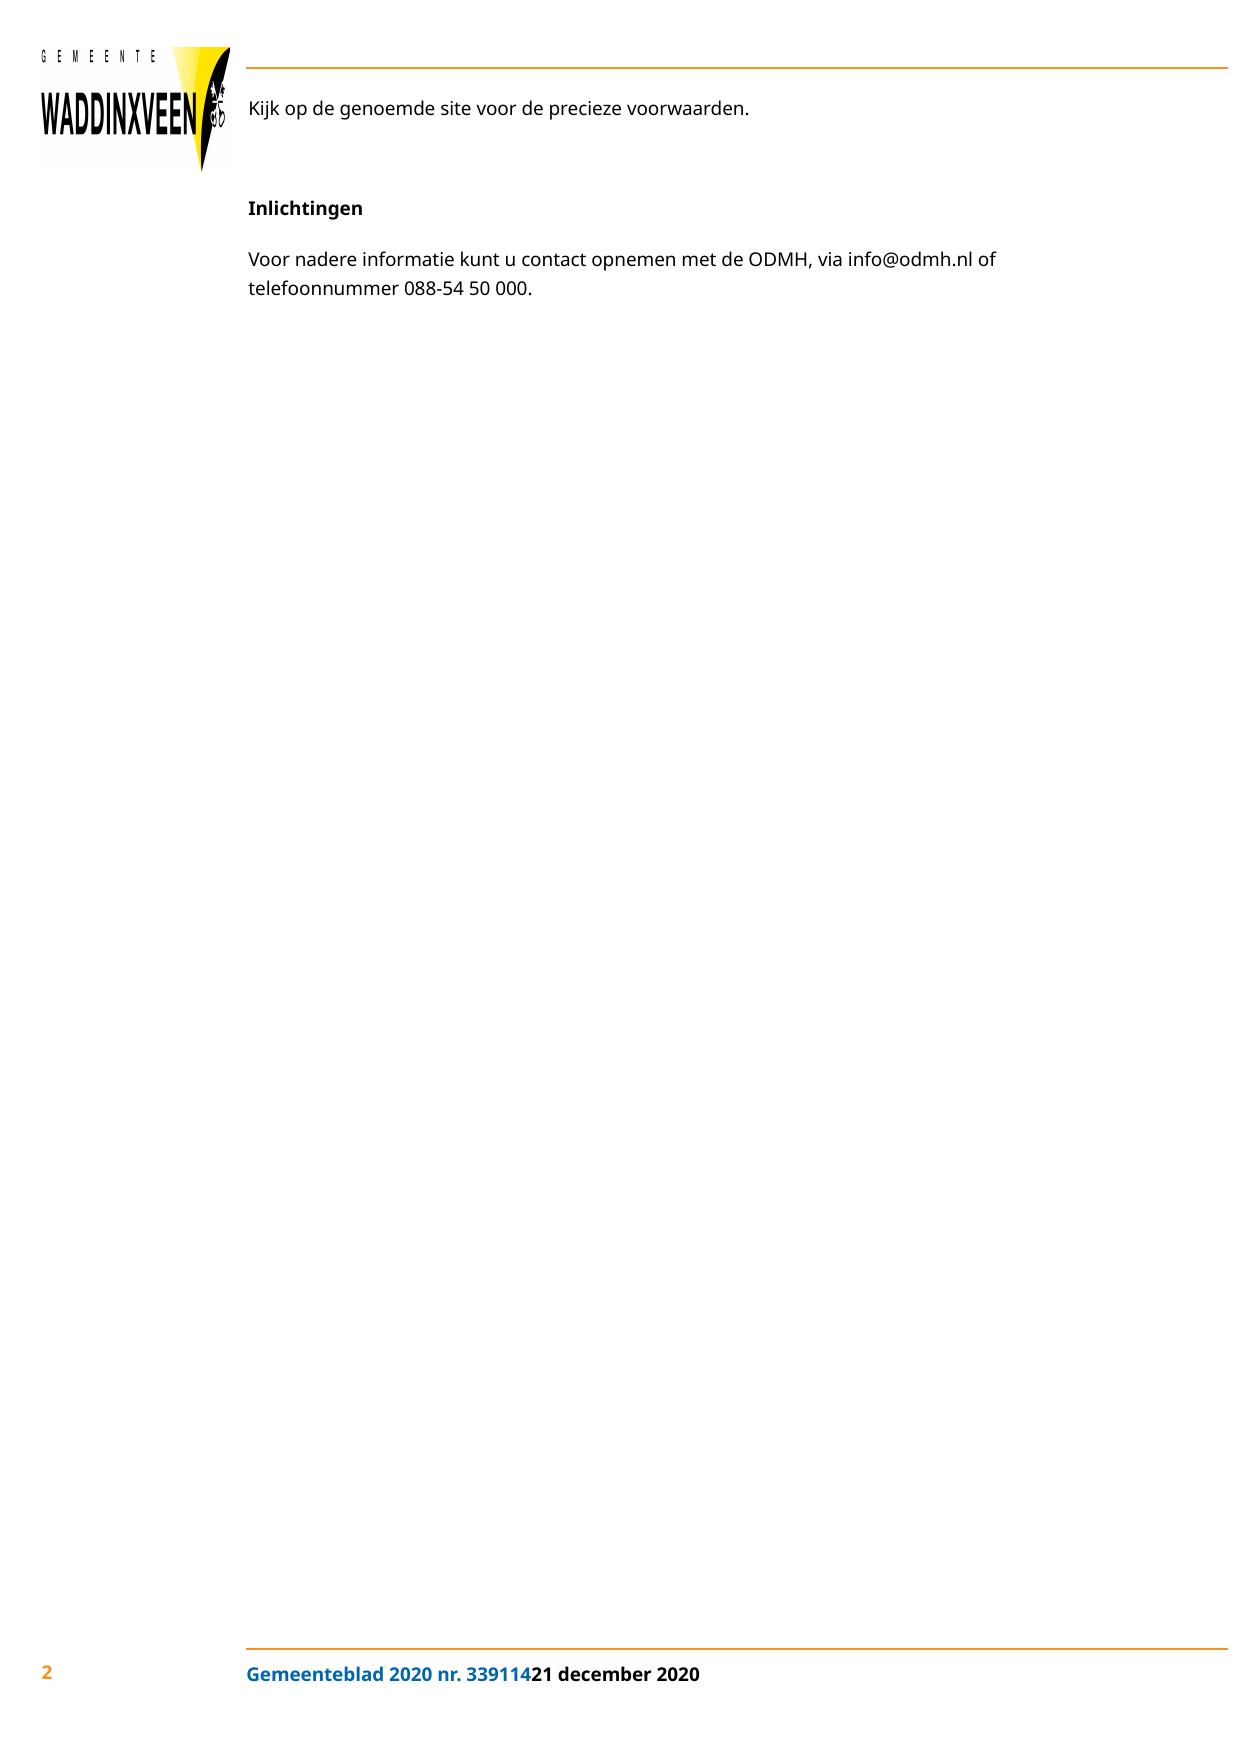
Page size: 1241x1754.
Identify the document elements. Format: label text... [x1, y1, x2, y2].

text Voor nadere informatie kunt u contact opnemen met de ODMH, via info@odmh.nl of telefoonnummer 088-54 50 000. [248, 246, 1152, 301]
text Kijk op de genoemde site voor de precieze voorwaarden. [248, 95, 1152, 121]
text Inlichtingen [248, 196, 1152, 221]
picture [41, 47, 231, 172]
